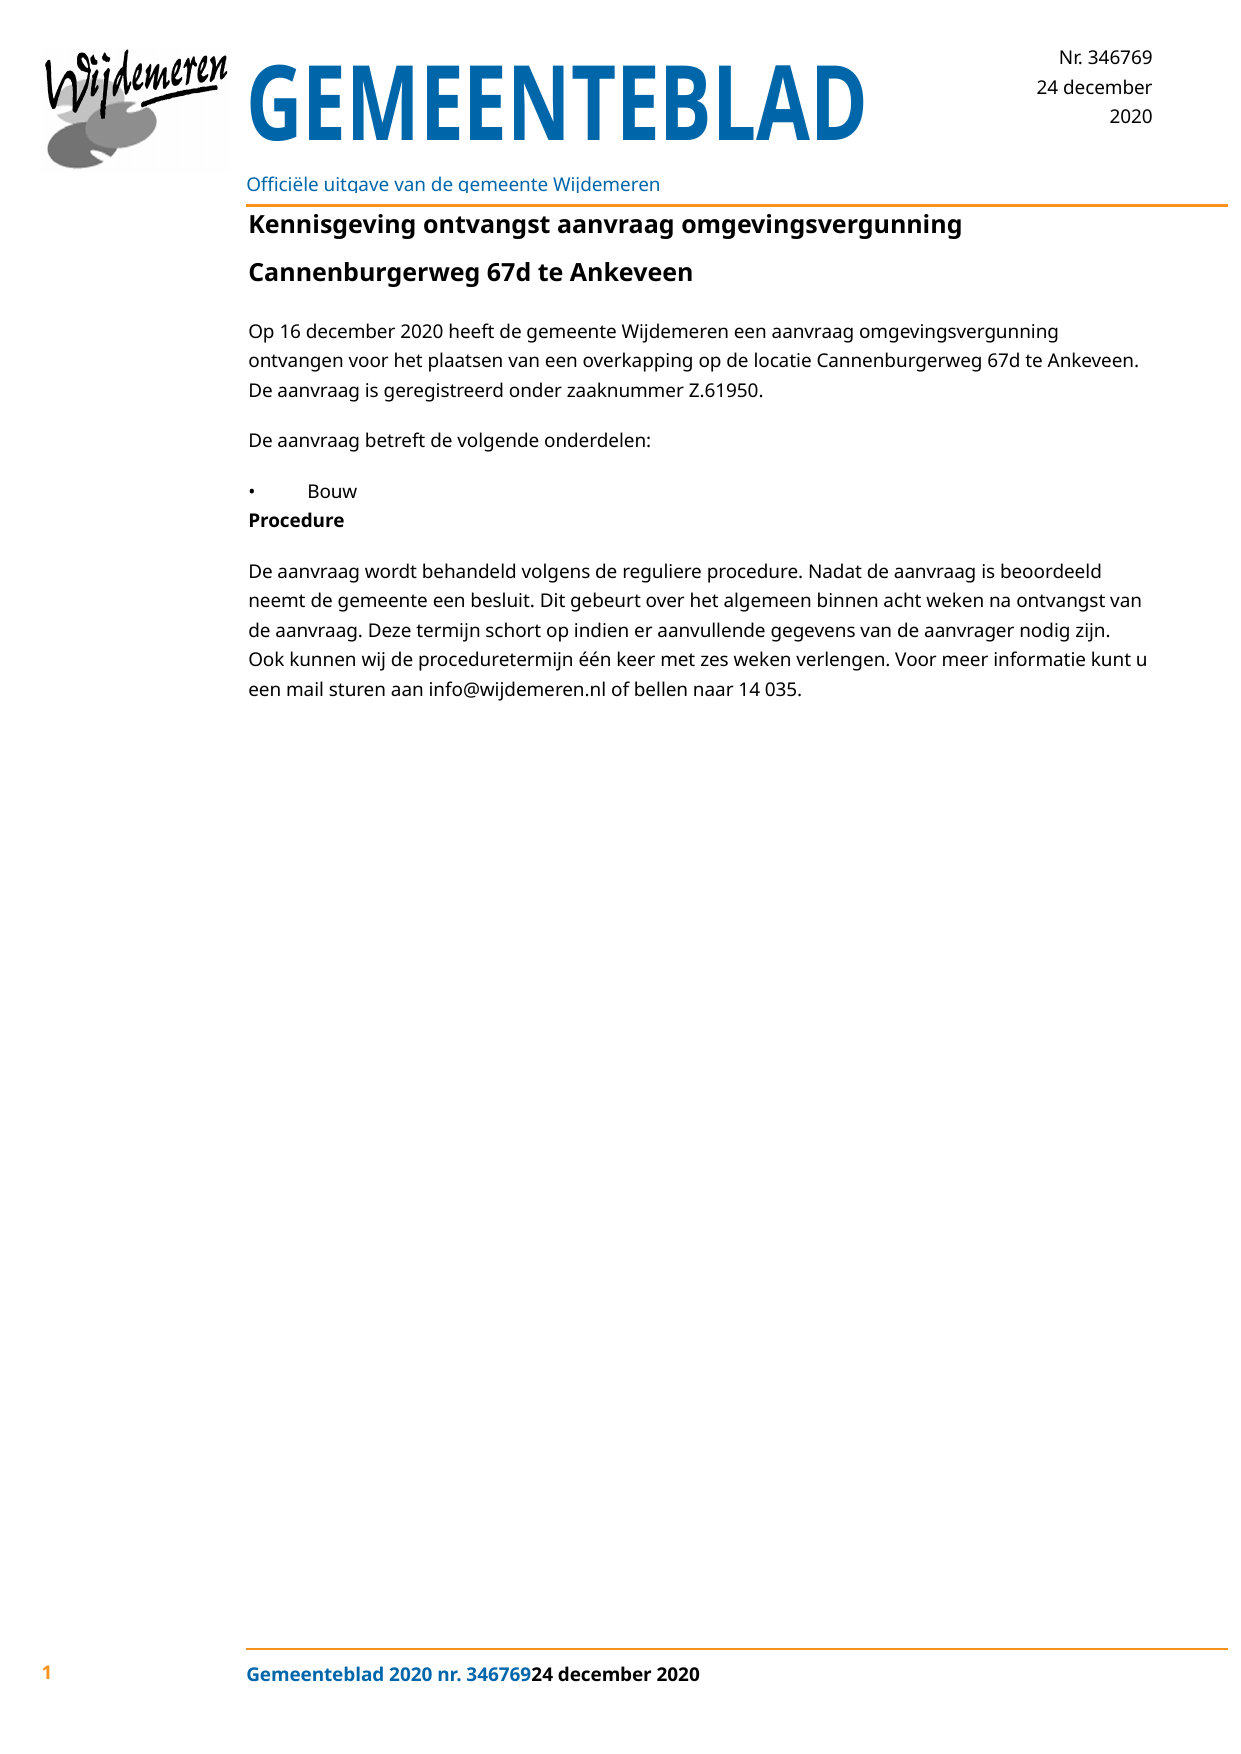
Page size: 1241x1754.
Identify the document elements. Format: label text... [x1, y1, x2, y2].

list Bouw [248, 478, 1152, 504]
text Op 16 december 2020 heeft de gemeente Wijdemeren een aanvraag omgevingsvergunning ontvangen voor het plaatsen van een overkapping op de locatie Cannenburgerweg 67d te Ankeveen. De aanvraag is geregistreerd onder zaaknummer Z.61950. [248, 318, 1152, 403]
picture [41, 47, 231, 172]
text Kennisgeving ontvangst aanvraag omgevingsvergunning Cannenburgerweg 67d te Ankeveen [248, 207, 1152, 288]
text Procedure [248, 507, 1152, 533]
text De aanvraag wordt behandeld volgens de reguliere procedure. Nadat de aanvraag is beoordeeld neemt de gemeente een besluit. Dit gebeurt over het algemeen binnen acht weken na ontvangst van de aanvraag. Deze termijn schort op indien er aanvullende gegevens van de aanvrager nodig zijn. Ook kunnen wij de proceduretermijn één keer met zes weken verlengen. Voor meer informatie kunt u een mail sturen aan info@wijdemeren.nl of bellen naar 14 035. [248, 558, 1152, 702]
text De aanvraag betreft de volgende onderdelen: [248, 427, 1152, 453]
